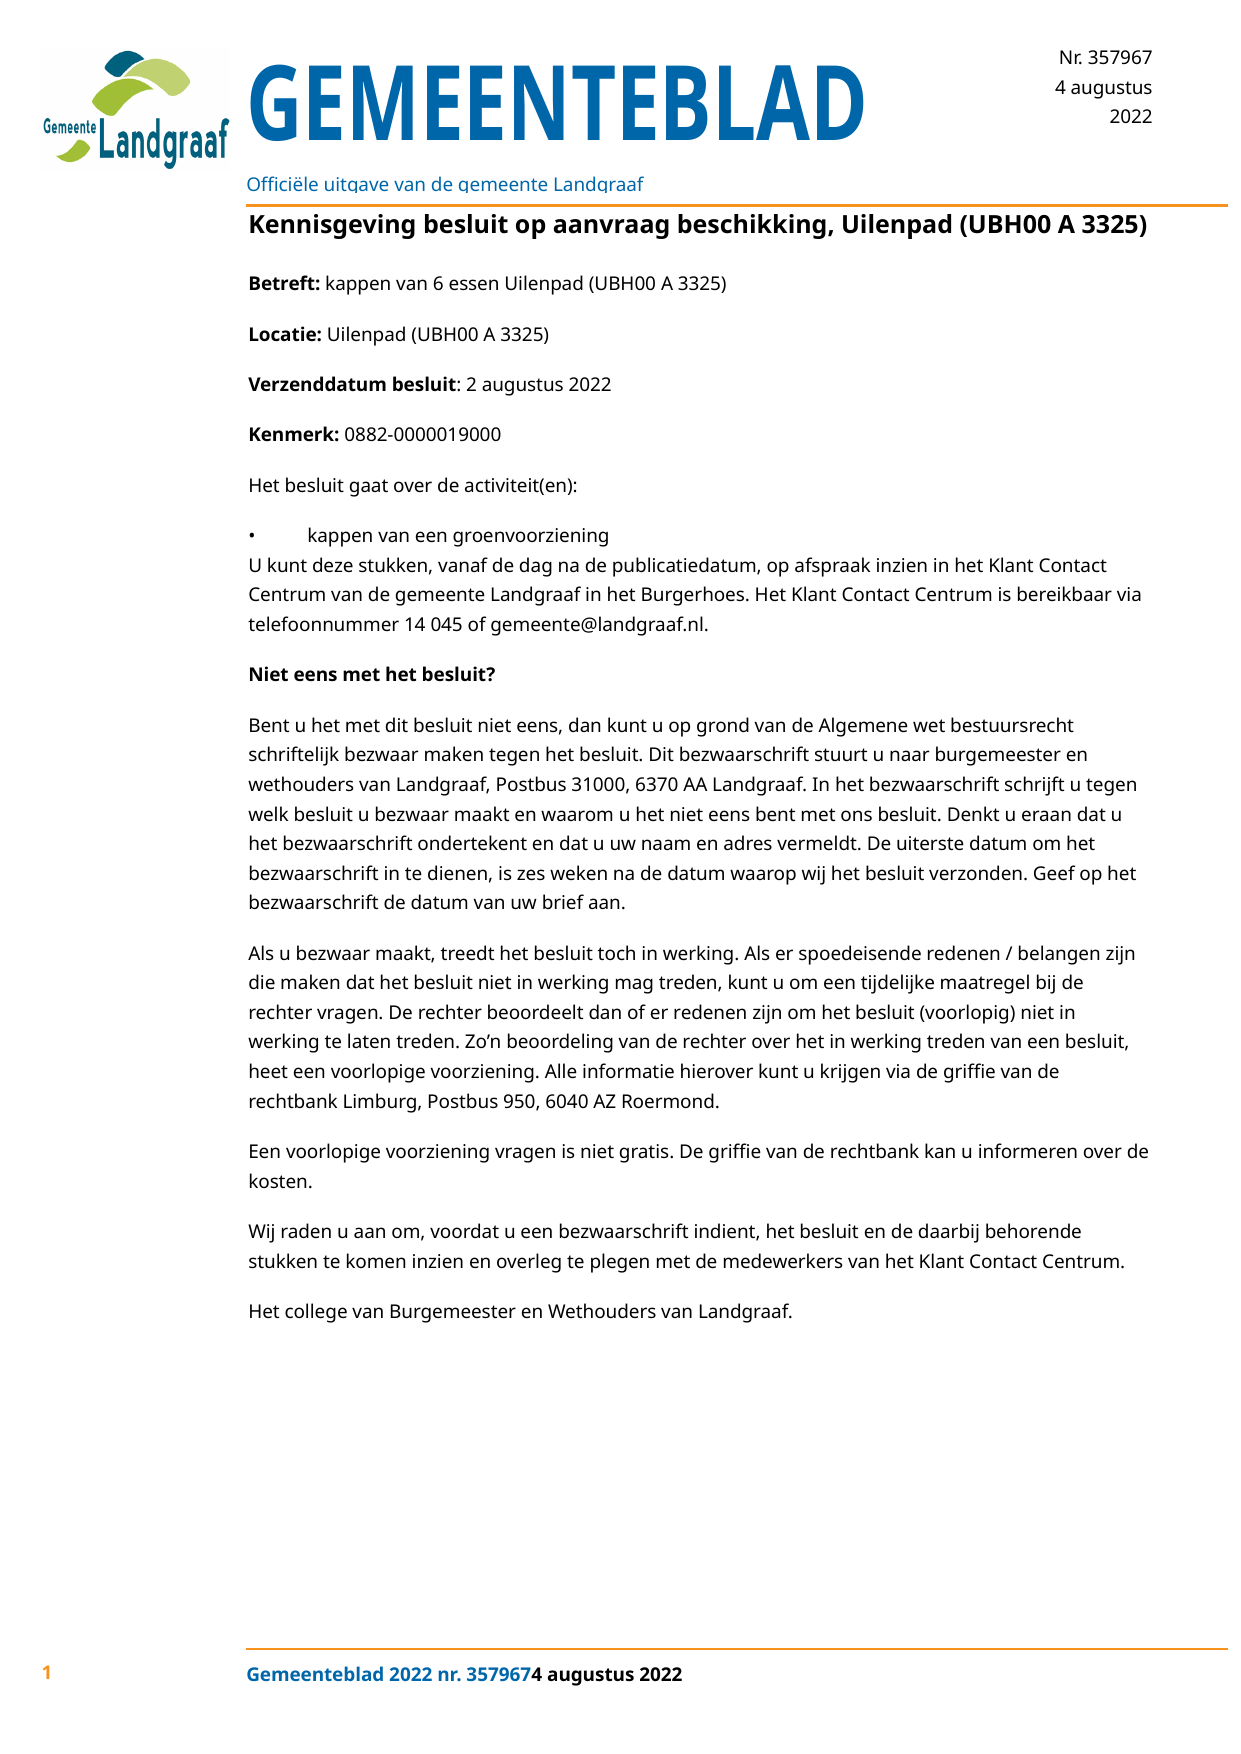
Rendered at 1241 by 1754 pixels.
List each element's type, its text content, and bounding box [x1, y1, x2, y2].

text Het besluit gaat over de activiteit(en): [248, 472, 1152, 498]
text Verzenddatum besluit: 2 augustus 2022 [248, 371, 1152, 397]
text Bent u het met dit besluit niet eens, dan kunt u op grond van de Algemene wet bestuursrecht schriftelijk bezwaar maken tegen het besluit. Dit bezwaarschrift stuurt u naar burgemeester en wethouders van Landgraaf, Postbus 31000, 6370 AA Landgraaf. In het bezwaarschrift schrijft u tegen welk besluit u bezwaar maakt en waarom u het niet eens bent met ons besluit. Denkt u eraan dat u het bezwaarschrift ondertekent en dat u uw naam en adres vermeldt. De uiterste datum om het bezwaarschrift in te dienen, is zes weken na de datum waarop wij het besluit verzonden. Geef op het bezwaarschrift de datum van uw brief aan. [248, 712, 1152, 915]
text Betreft: kappen van 6 essen Uilenpad (UBH00 A 3325) [248, 270, 1152, 296]
text Niet eens met het besluit? [248, 662, 1152, 687]
text Wij raden u aan om, voordat u een bezwaarschrift indient, het besluit en de daarbij behorende stukken te komen inzien en overleg te plegen met de medewerkers van het Klant Contact Centrum. [248, 1218, 1152, 1273]
text Kennisgeving besluit op aanvraag beschikking, Uilenpad (UBH00 A 3325) [248, 207, 1152, 241]
text Locatie: Uilenpad (UBH00 A 3325) [248, 321, 1152, 346]
text Een voorlopige voorziening vragen is niet gratis. De griffie van de rechtbank kan u informeren over de kosten. [248, 1138, 1152, 1193]
text U kunt deze stukken, vanaf de dag na de publicatiedatum, op afspraak inzien in het Klant Contact Centrum van de gemeente Landgraaf in het Burgerhoes. Het Klant Contact Centrum is bereikbaar via telefoonnummer 14 045 of gemeente@landgraaf.nl. [248, 552, 1152, 637]
picture [41, 47, 231, 172]
text Als u bezwaar maakt, treedt het besluit toch in werking. Als er spoedeisende redenen / belangen zijn die maken dat het besluit niet in werking mag treden, kunt u om een tijdelijke maatregel bij de rechter vragen. De rechter beoordeelt dan of er redenen zijn om het besluit (voorlopig) niet in werking te laten treden. Zo’n beoordeling van de rechter over het in werking treden van een besluit, heet een voorlopige voorziening. Alle informatie hierover kunt u krijgen via de griffie van de rechtbank Limburg, Postbus 950, 6040 AZ Roermond. [248, 940, 1152, 1113]
text Het college van Burgemeester en Wethouders van Landgraaf. [248, 1298, 1152, 1324]
text Kenmerk: 0882-0000019000 [248, 422, 1152, 447]
list kappen van een groenvoorziening [248, 522, 1152, 548]
